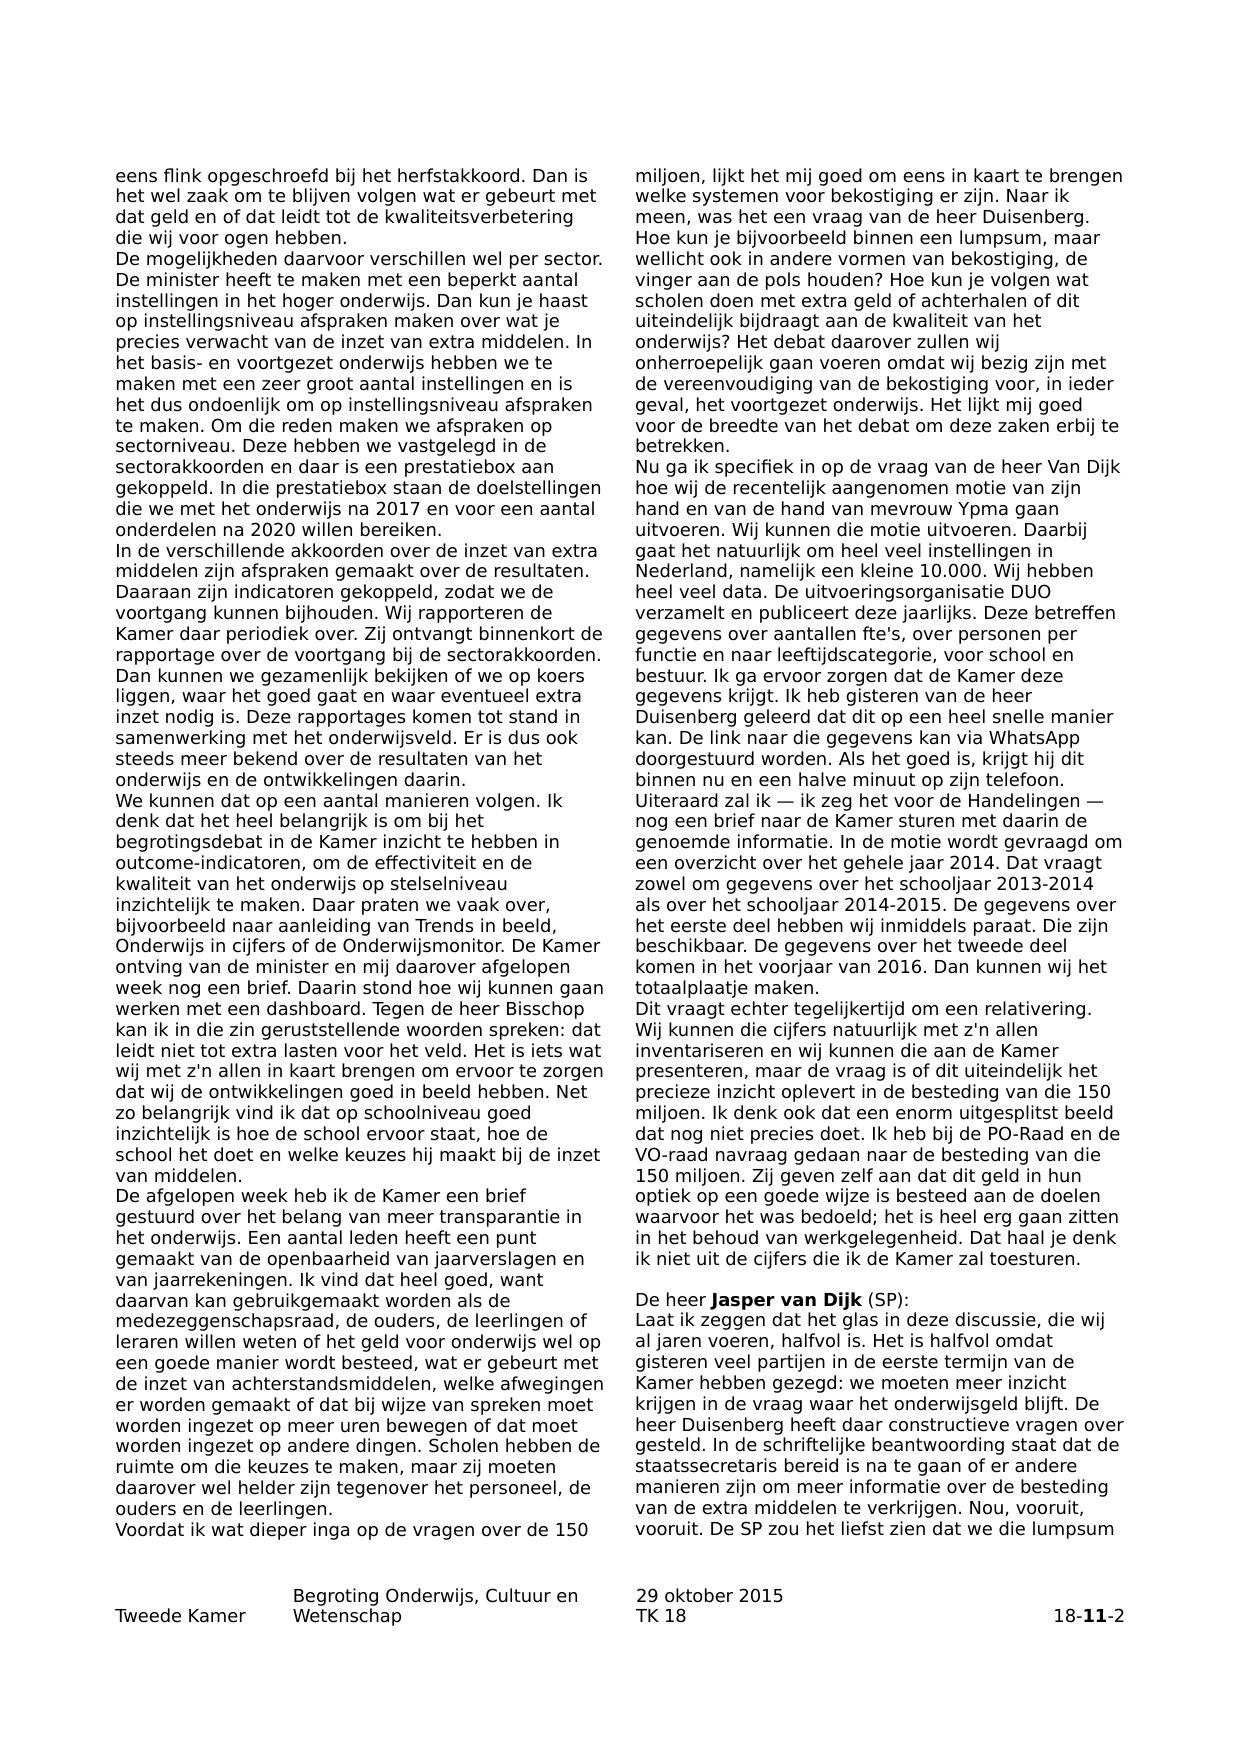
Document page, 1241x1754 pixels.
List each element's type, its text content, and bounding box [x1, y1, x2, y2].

text Nu ga ik specifiek in op de vraag van de heer Van Dijk hoe wij de recentelijk aangenomen motie van zijn hand en van de hand van mevrouw Ypma gaan uitvoeren. Wij kunnen die motie uitvoeren. Daarbij gaat het natuurlijk om heel veel instellingen in Nederland, namelijk een kleine 10.000. Wij hebben heel veel data. De uitvoeringsorganisatie DUO verzamelt en publiceert deze jaarlijks. Deze betreffen gegevens over aantallen fte's, over personen per functie en naar leeftijdscategorie, voor school en bestuur. Ik ga ervoor zorgen dat de Kamer deze gegevens krijgt. Ik heb gisteren van de heer Duisenberg geleerd dat dit op een heel snelle manier kan. De link naar die gegevens kan via WhatsApp doorgestuurd worden. Als het goed is, krijgt hij dit binnen nu en een halve minuut op zijn telefoon. Uiteraard zal ik — ik zeg het voor de Handelingen — nog een brief naar de Kamer sturen met daarin de genoemde informatie. In de motie wordt gevraagd om een overzicht over het gehele jaar 2014. Dat vraagt zowel om gegevens over het schooljaar 2013-2014 als over het schooljaar 2014-2015. De gegevens over het eerste deel hebben wij inmiddels paraat. Die zijn beschikbaar. De gegevens over het tweede deel komen in het voorjaar van 2016. Dan kunnen wij het totaalplaatje maken. [635, 457, 1125, 999]
text We kunnen dat op een aantal manieren volgen. Ik denk dat het heel belangrijk is om bij het begrotingsdebat in de Kamer inzicht te hebben in outcome-indicatoren, om de effectiviteit en de kwaliteit van het onderwijs op stelselniveau inzichtelijk te maken. Daar praten we vaak over, bijvoorbeeld naar aanleiding van Trends in beeld, Onderwijs in cijfers of de Onderwijsmonitor. De Kamer ontving van de minister en mij daarover afgelopen week nog een brief. Daarin stond hoe wij kunnen gaan werken met een dashboard. Tegen de heer Bisschop kan ik in die zin geruststellende woorden spreken: dat leidt niet tot extra lasten voor het veld. Het is iets wat wij met z'n allen in kaart brengen om ervoor te zorgen dat wij de ontwikkelingen goed in beeld hebben. Net zo belangrijk vind ik dat op schoolniveau goed inzichtelijk is hoe de school ervoor staat, hoe de school het doet en welke keuzes hij maakt bij de inzet van middelen. [115, 790, 605, 1186]
text De mogelijkheden daarvoor verschillen wel per sector. De minister heeft te maken met een beperkt aantal instellingen in het hoger onderwijs. Dan kun je haast op instellingsniveau afspraken maken over wat je precies verwacht van de inzet van extra middelen. In het basis- en voortgezet onderwijs hebben we te maken met een zeer groot aantal instellingen en is het dus ondoenlijk om op instellingsniveau afspraken te maken. Om die reden maken we afspraken op sectorniveau. Deze hebben we vastgelegd in de sectorakkoorden en daar is een prestatiebox aan gekoppeld. In die prestatiebox staan de doelstellingen die we met het onderwijs na 2017 en voor een aantal onderdelen na 2020 willen bereiken. [115, 249, 605, 540]
text Dit vraagt echter tegelijkertijd om een relativering. Wij kunnen die cijfers natuurlijk met z'n allen inventariseren en wij kunnen die aan de Kamer presenteren, maar de vraag is of dit uiteindelijk het precieze inzicht oplevert in de besteding van die 150 miljoen. Ik denk ook dat een enorm uitgesplitst beeld dat nog niet precies doet. Ik heb bij de PO-Raad en de VO-raad navraag gedaan naar de besteding van die 150 miljoen. Zij geven zelf aan dat dit geld in hun optiek op een goede wijze is besteed aan de doelen waarvoor het was bedoeld; het is heel erg gaan zitten in het behoud van werkgelegenheid. Dat haal je denk ik niet uit de cijfers die ik de Kamer zal toesturen. [635, 999, 1125, 1269]
text eens flink opgeschroefd bij het herfstakkoord. Dan is het wel zaak om te blijven volgen wat er gebeurt met dat geld en of dat leidt tot de kwaliteitsverbetering die wij voor ogen hebben. [115, 165, 605, 249]
text In de verschillende akkoorden over de inzet van extra middelen zijn afspraken gemaakt over de resultaten. Daaraan zijn indicatoren gekoppeld, zodat we de voortgang kunnen bijhouden. Wij rapporteren de Kamer daar periodiek over. Zij ontvangt binnenkort de rapportage over de voortgang bij de sectorakkoorden. Dan kunnen we gezamenlijk bekijken of we op koers liggen, waar het goed gaat en waar eventueel extra inzet nodig is. Deze rapportages komen tot stand in samenwerking met het onderwijsveld. Er is dus ook steeds meer bekend over de resultaten van het onderwijs en de ontwikkelingen daarin. [115, 540, 605, 790]
text Voordat ik wat dieper inga op de vragen over de 150 [115, 1519, 605, 1540]
text Laat ik zeggen dat het glas in deze discussie, die wij al jaren voeren, halfvol is. Het is halfvol omdat gisteren veel partijen in de eerste termijn van de Kamer hebben gezegd: we moeten meer inzicht krijgen in de vraag waar het onderwijsgeld blijft. De heer Duisenberg heeft daar constructieve vragen over gesteld. In de schriftelijke beantwoording staat dat de staatssecretaris bereid is na te gaan of er andere manieren zijn om meer informatie over de besteding van de extra middelen te verkrijgen. Nou, vooruit, vooruit. De SP zou het liefst zien dat we die lumpsum [635, 1310, 1125, 1539]
text De afgelopen week heb ik de Kamer een brief gestuurd over het belang van meer transparantie in het onderwijs. Een aantal leden heeft een punt gemaakt van de openbaarheid van jaarverslagen en van jaarrekeningen. Ik vind dat heel goed, want daarvan kan gebruikgemaakt worden als de medezeggenschapsraad, de ouders, de leerlingen of leraren willen weten of het geld voor onderwijs wel op een goede manier wordt besteed, wat er gebeurt met de inzet van achterstandsmiddelen, welke afwegingen er worden gemaakt of dat bij wijze van spreken moet worden ingezet op meer uren bewegen of dat moet worden ingezet op andere dingen. Scholen hebben de ruimte om die keuzes te maken, maar zij moeten daarover wel helder zijn tegenover het personeel, de ouders en de leerlingen. [115, 1186, 605, 1519]
text De heer Jasper van Dijk (SP): [635, 1289, 1125, 1310]
text miljoen, lijkt het mij goed om eens in kaart te brengen welke systemen voor bekostiging er zijn. Naar ik meen, was het een vraag van de heer Duisenberg. Hoe kun je bijvoorbeeld binnen een lumpsum, maar wellicht ook in andere vormen van bekostiging, de vinger aan de pols houden? Hoe kun je volgen wat scholen doen met extra geld of achterhalen of dit uiteindelijk bijdraagt aan de kwaliteit van het onderwijs? Het debat daarover zullen wij onherroepelijk gaan voeren omdat wij bezig zijn met de vereenvoudiging van de bekostiging voor, in ieder geval, het voortgezet onderwijs. Het lijkt mij goed voor de breedte van het debat om deze zaken erbij te betrekken. [635, 165, 1125, 457]
